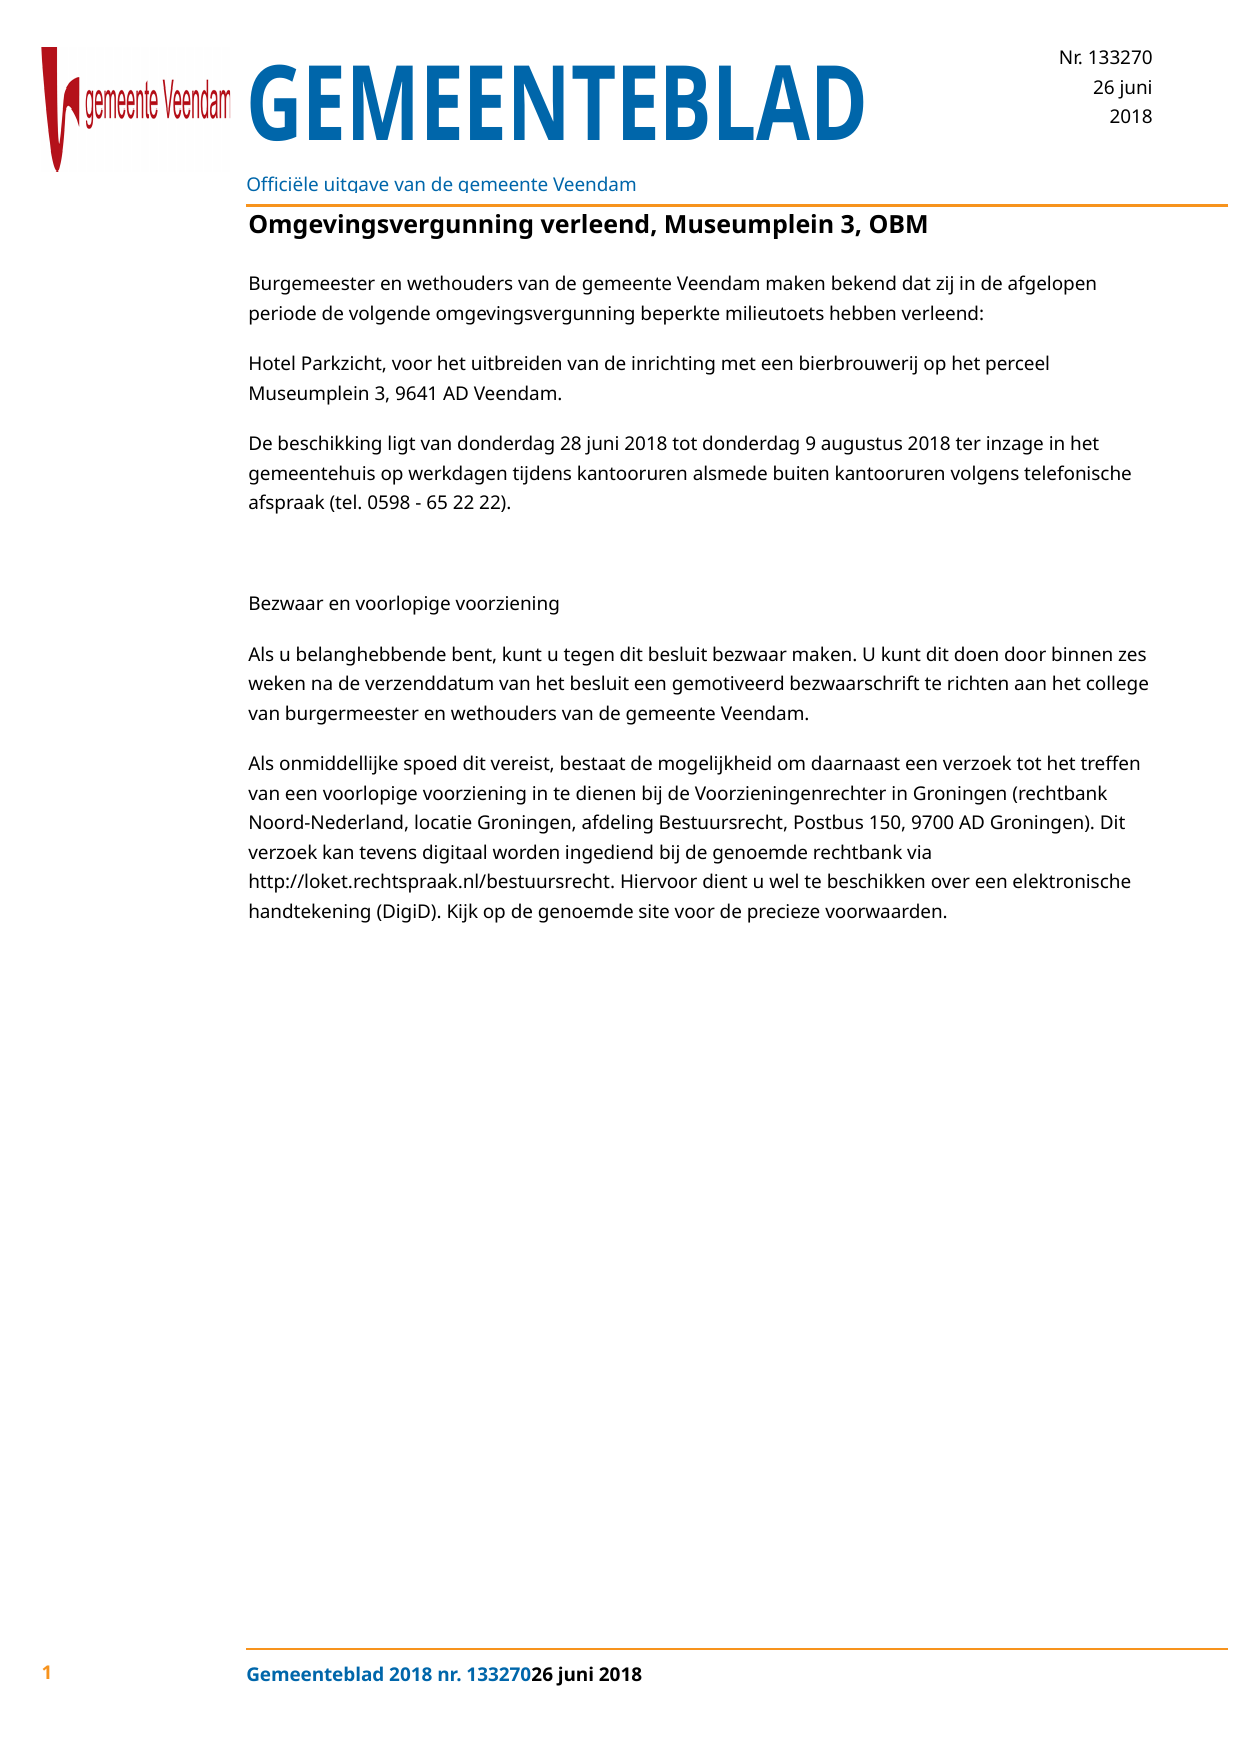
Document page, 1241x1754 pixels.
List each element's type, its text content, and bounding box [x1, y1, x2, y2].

picture [41, 47, 231, 172]
text Als u belanghebbende bent, kunt u tegen dit besluit bezwaar maken. U kunt dit doen door binnen zes weken na de verzenddatum van het besluit een gemotiveerd bezwaarschrift te richten aan het college van burgermeester en wethouders van de gemeente Veendam. [248, 641, 1152, 726]
text De beschikking ligt van donderdag 28 juni 2018 tot donderdag 9 augustus 2018 ter inzage in het gemeentehuis op werkdagen tijdens kantooruren alsmede buiten kantooruren volgens telefonische afspraak (tel. 0598 - 65 22 22). [248, 430, 1152, 515]
text Hotel Parkzicht, voor het uitbreiden van de inrichting met een bierbrouwerij op het perceel Museumplein 3, 9641 AD Veendam. [248, 350, 1152, 406]
text Omgevingsvergunning verleend, Museumplein 3, OBM [248, 207, 1152, 241]
text Burgemeester en wethouders van de gemeente Veendam maken bekend dat zij in de afgelopen periode de volgende omgevingsvergunning beperkte milieutoets hebben verleend: [248, 270, 1152, 326]
text Als onmiddellijke spoed dit vereist, bestaat de mogelijkheid om daarnaast een verzoek tot het treffen van een voorlopige voorziening in te dienen bij de Voorzieningenrechter in Groningen (rechtbank Noord-Nederland, locatie Groningen, afdeling Bestuursrecht, Postbus 150, 9700 AD Groningen). Dit verzoek kan tevens digitaal worden ingediend bij de genoemde rechtbank via http://loket.rechtspraak.nl/bestuursrecht. Hiervoor dient u wel te beschikken over een elektronische handtekening (DigiD). Kijk op de genoemde site voor de precieze voorwaarden. [248, 750, 1152, 924]
text Bezwaar en voorlopige voorziening [248, 590, 1152, 616]
